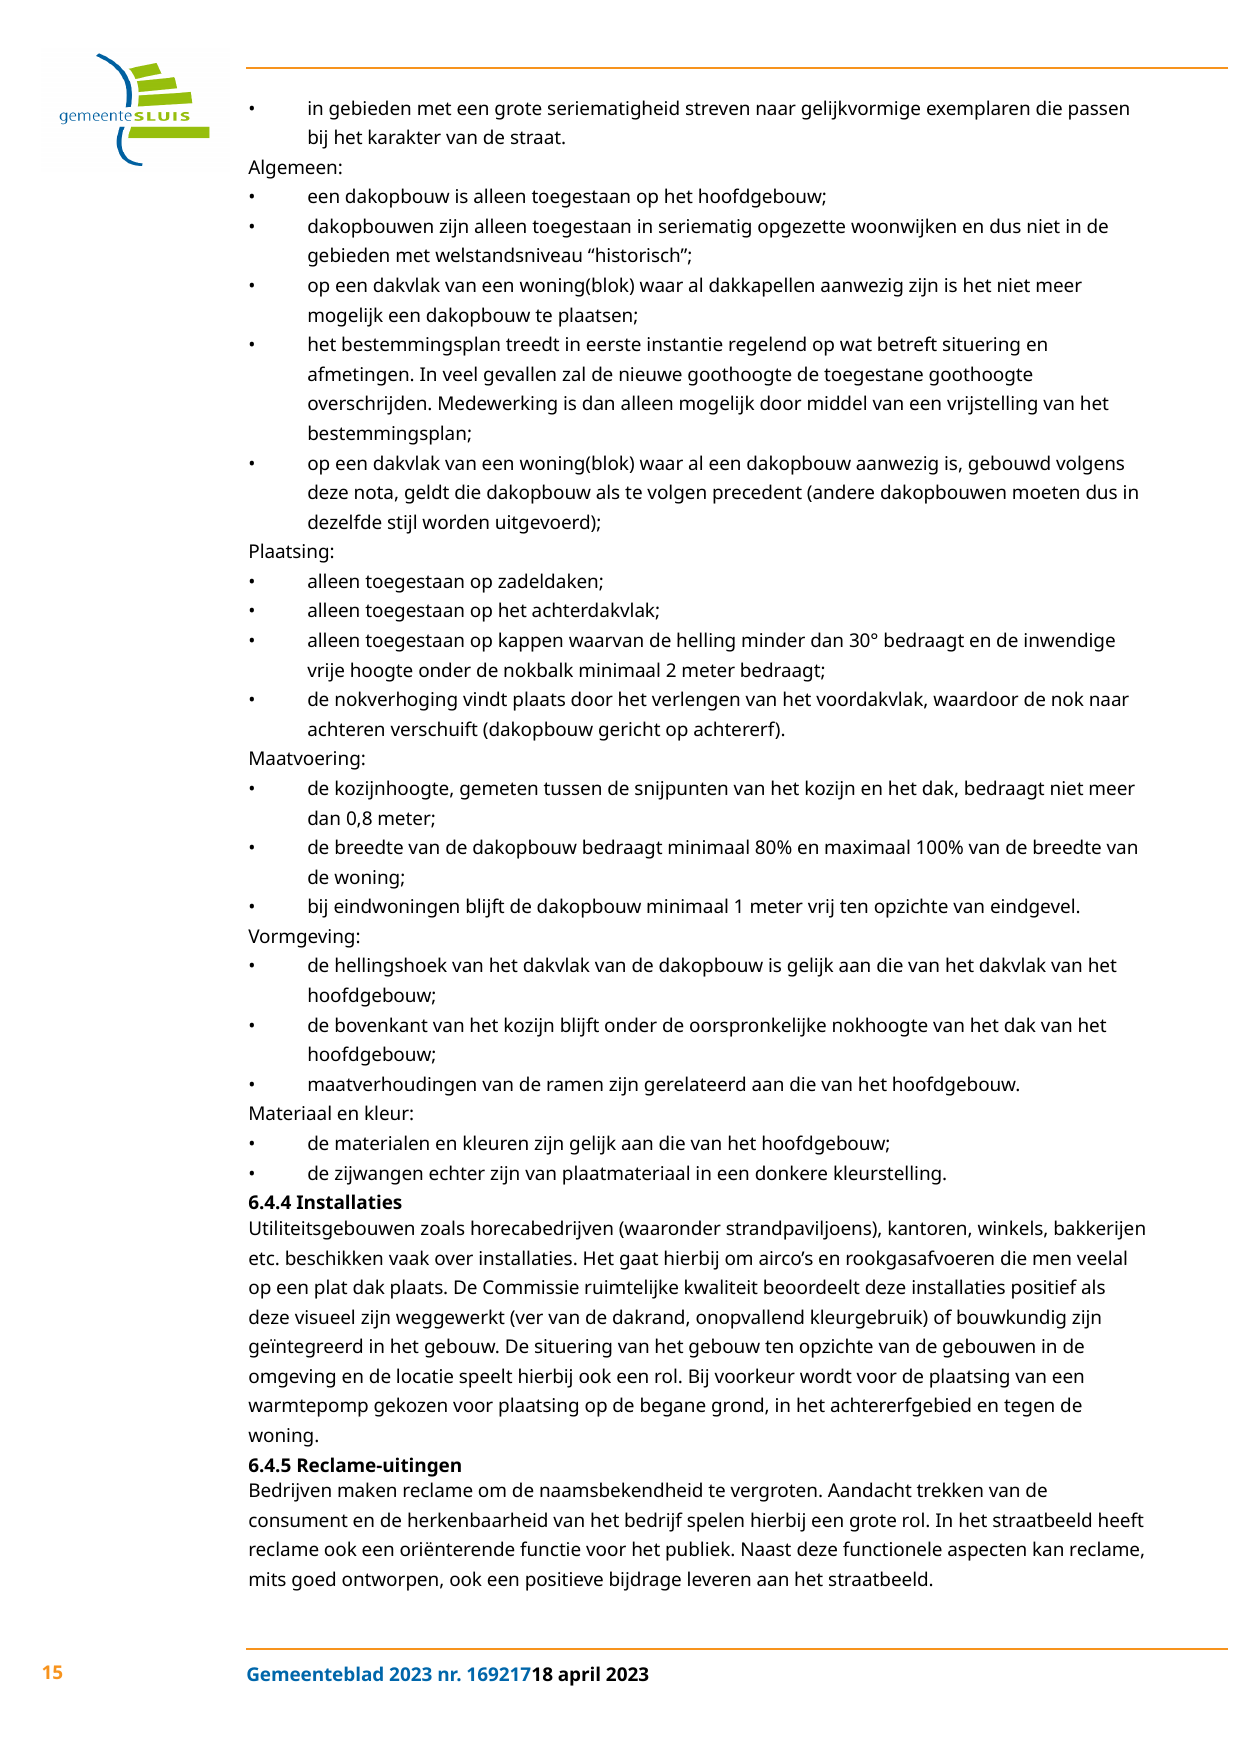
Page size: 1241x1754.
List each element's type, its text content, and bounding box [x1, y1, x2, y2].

list alleen toegestaan op kappen waarvan de helling minder dan 30° bedraagt en de inwendige vrije hoogte onder de nokbalk minimaal 2 meter bedraagt; [248, 627, 1152, 683]
picture [41, 47, 231, 172]
list dakopbouwen zijn alleen toegestaan in seriematig opgezette woonwijken en dus niet in de gebieden met welstandsniveau “historisch”; [248, 213, 1152, 268]
text Vormgeving: [248, 923, 1152, 949]
list alleen toegestaan op het achterdakvlak; [248, 598, 1152, 623]
text Materiaal en kleur: [248, 1101, 1152, 1126]
text 6.4.5 Reclame-uitingen [248, 1452, 1152, 1477]
list de bovenkant van het kozijn blijft onder de oorspronkelijke nokhoogte van het dak van het hoofdgebouw; [248, 1012, 1152, 1067]
list de nokverhoging vindt plaats door het verlengen van het voordakvlak, waardoor de nok naar achteren verschuift (dakopbouw gericht op achtererf). [248, 686, 1152, 742]
list de zijwangen echter zijn van plaatmateriaal in een donkere kleurstelling. [248, 1160, 1152, 1186]
text Algemeen: [248, 154, 1152, 180]
list de hellingshoek van het dakvlak van de dakopbouw is gelijk aan die van het dakvlak van het hoofdgebouw; [248, 953, 1152, 1008]
list alleen toegestaan op zadeldaken; [248, 568, 1152, 594]
list op een dakvlak van een woning(blok) waar al een dakopbouw aanwezig is, gebouwd volgens deze nota, geldt die dakopbouw als te volgen precedent (andere dakopbouwen moeten dus in dezelfde stijl worden uitgevoerd); [248, 450, 1152, 535]
list de materialen en kleuren zijn gelijk aan die van het hoofdgebouw; [248, 1130, 1152, 1156]
text Bedrijven maken reclame om de naamsbekendheid te vergroten. Aandacht trekken van de consument en de herkenbaarheid van het bedrijf spelen hierbij een grote rol. In het straatbeeld heeft reclame ook een oriënterende functie voor het publiek. Naast deze functionele aspecten kan reclame, mits goed ontworpen, ook een positieve bijdrage leveren aan het straatbeeld. [248, 1477, 1152, 1592]
list in gebieden met een grote seriematigheid streven naar gelijkvormige exemplaren die passen bij het karakter van de straat. [248, 95, 1152, 150]
list een dakopbouw is alleen toegestaan op het hoofdgebouw; [248, 183, 1152, 209]
list het bestemmingsplan treedt in eerste instantie regelend op wat betreft situering en afmetingen. In veel gevallen zal de nieuwe goothoogte de toegestane goothoogte overschrijden. Medewerking is dan alleen mogelijk door middel van een vrijstelling van het bestemmingsplan; [248, 331, 1152, 446]
list bij eindwoningen blijft de dakopbouw minimaal 1 meter vrij ten opzichte van eindgevel. [248, 893, 1152, 919]
list maatverhoudingen van de ramen zijn gerelateerd aan die van het hoofdgebouw. [248, 1071, 1152, 1097]
text Maatvoering: [248, 746, 1152, 771]
text 6.4.4 Installaties [248, 1189, 1152, 1215]
text Plaatsing: [248, 538, 1152, 564]
list op een dakvlak van een woning(blok) waar al dakkapellen aanwezig zijn is het niet meer mogelijk een dakopbouw te plaatsen; [248, 272, 1152, 328]
list de kozijnhoogte, gemeten tussen de snijpunten van het kozijn en het dak, bedraagt niet meer dan 0,8 meter; [248, 775, 1152, 831]
list de breedte van de dakopbouw bedraagt minimaal 80% en maximaal 100% van de breedte van de woning; [248, 834, 1152, 890]
text Utiliteitsgebouwen zoals horecabedrijven (waaronder strandpaviljoens), kantoren, winkels, bakkerijen etc. beschikken vaak over installaties. Het gaat hierbij om airco’s en rookgasafvoeren die men veelal op een plat dak plaats. De Commissie ruimtelijke kwaliteit beoordeelt deze installaties positief als deze visueel zijn weggewerkt (ver van de dakrand, onopvallend kleurgebruik) of bouwkundig zijn geïntegreerd in het gebouw. De situering van het gebouw ten opzichte van de gebouwen in de omgeving en de locatie speelt hierbij ook een rol. Bij voorkeur wordt voor de plaatsing van een warmtepomp gekozen voor plaatsing op de begane grond, in het achtererfgebied en tegen de woning. [248, 1215, 1152, 1448]
